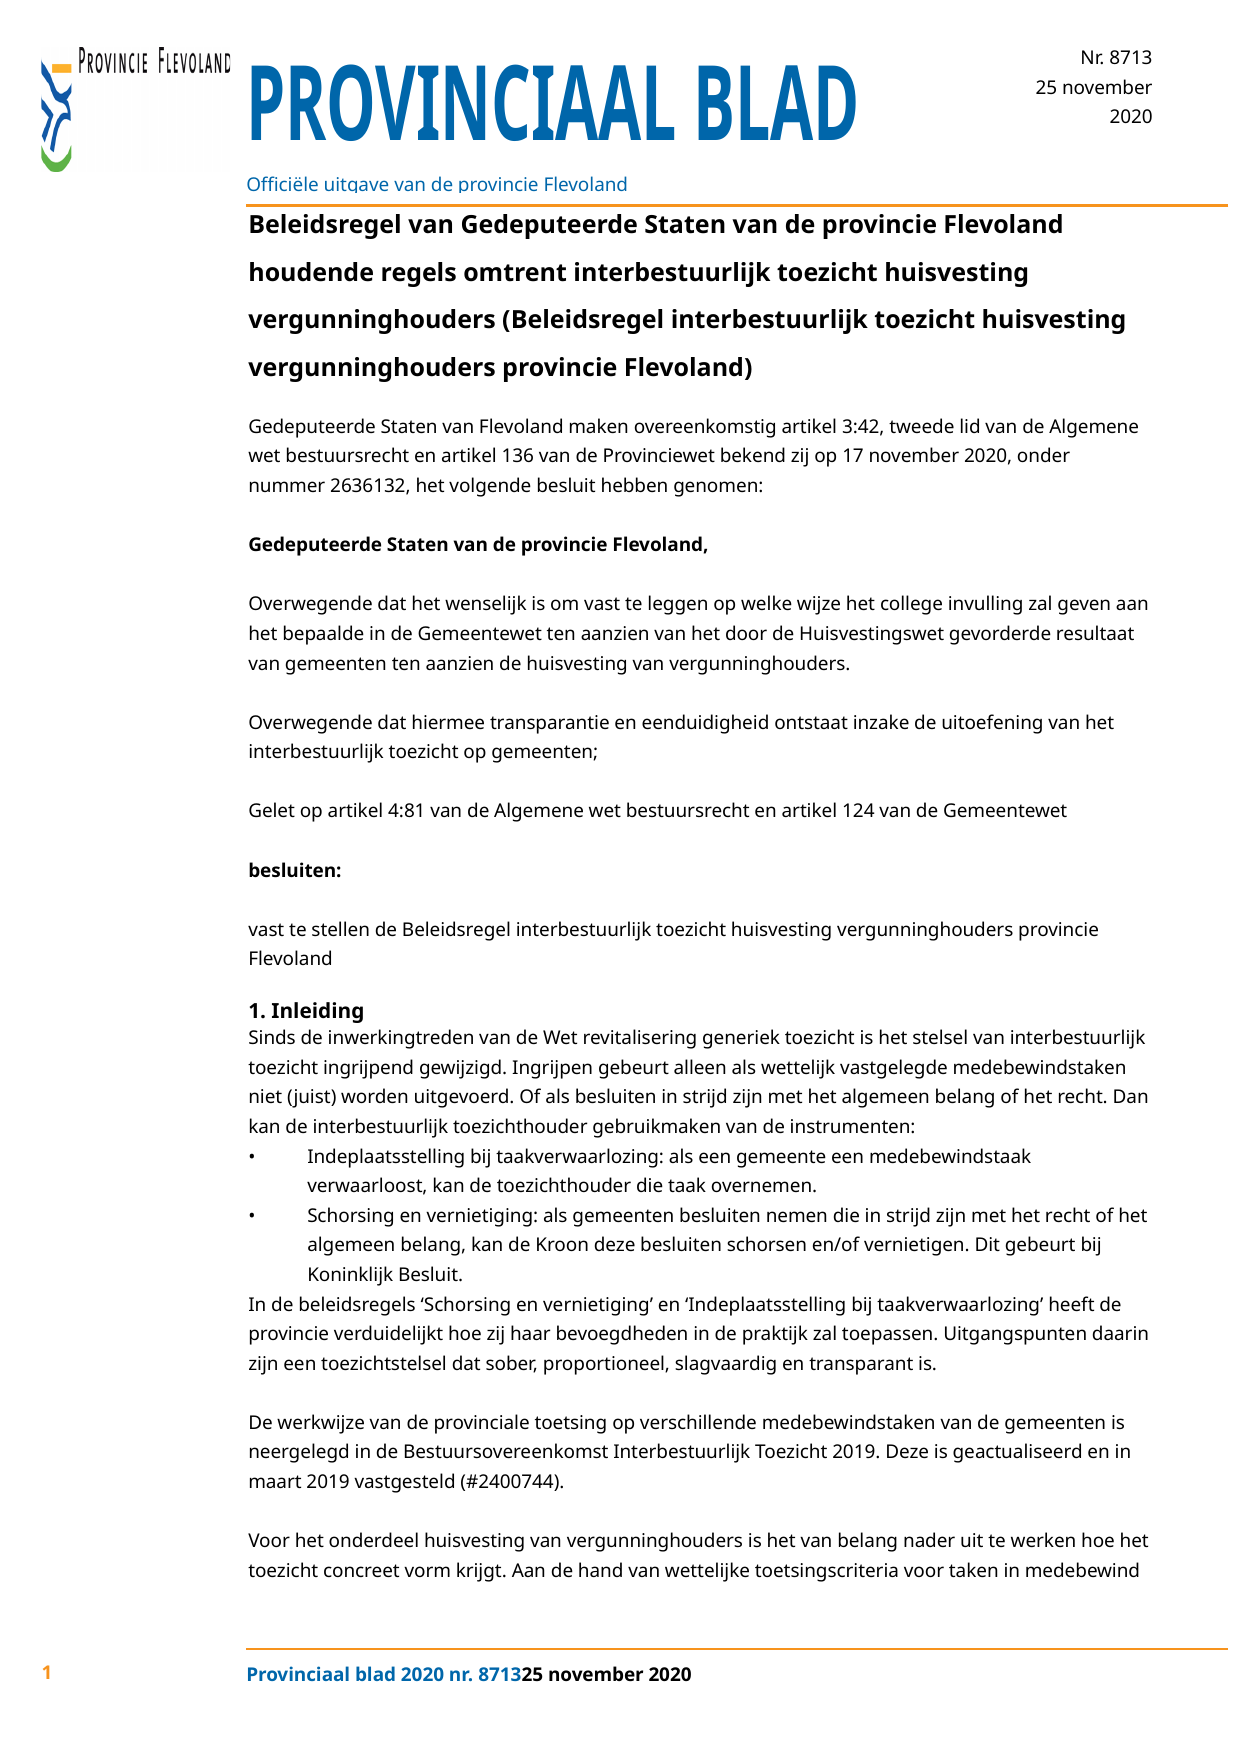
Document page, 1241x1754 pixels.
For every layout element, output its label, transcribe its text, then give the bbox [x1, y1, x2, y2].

text 1. Inleiding [248, 996, 1152, 1024]
text vast te stellen de Beleidsregel interbestuurlijk toezicht huisvesting vergunninghouders provincie Flevoland [248, 916, 1152, 971]
text Gedeputeerde Staten van Flevoland maken overeenkomstig artikel 3:42, tweede lid van de Algemene wet bestuursrecht en artikel 136 van de Provinciewet bekend zij op 17 november 2020, onder nummer 2636132, het volgende besluit hebben genomen: [248, 413, 1152, 498]
text Overwegende dat hiermee transparantie en eenduidigheid ontstaat inzake de uitoefening van het interbestuurlijk toezicht op gemeenten; [248, 709, 1152, 764]
list Schorsing en vernietiging: als gemeenten besluiten nemen die in strijd zijn met het recht of het algemeen belang, kan de Kroon deze besluiten schorsen en/of vernietigen. Dit gebeurt bij Koninklijk Besluit. [248, 1202, 1152, 1287]
text Gelet op artikel 4:81 van de Algemene wet bestuursrecht en artikel 124 van de Gemeentewet [248, 798, 1152, 823]
text besluiten: [248, 857, 1152, 883]
text Gedeputeerde Staten van de provincie Flevoland, [248, 531, 1152, 557]
text Overwegende dat het wenselijk is om vast te leggen op welke wijze het college invulling zal geven aan het bepaalde in de Gemeentewet ten aanzien van het door de Huisvestingswet gevorderde resultaat van gemeenten ten aanzien de huisvesting van vergunninghouders. [248, 591, 1152, 676]
text In de beleidsregels ‘Schorsing en vernietiging’ en ‘Indeplaatsstelling bij taakverwaarlozing’ heeft de provincie verduidelijkt hoe zij haar bevoegdheden in de praktijk zal toepassen. Uitgangspunten daarin zijn een toezichtstelsel dat sober, proportioneel, slagvaardig en transparant is. [248, 1291, 1152, 1376]
text Sinds de inwerkingtreden van de Wet revitalisering generiek toezicht is het stelsel van interbestuurlijk toezicht ingrijpend gewijzigd. Ingrijpen gebeurt alleen als wettelijk vastgelegde medebewindstaken niet (juist) worden uitgevoerd. Of als besluiten in strijd zijn met het algemeen belang of het recht. Dan kan de interbestuurlijk toezichthouder gebruikmaken van de instrumenten: [248, 1024, 1152, 1139]
list Indeplaatsstelling bij taakverwaarlozing: als een gemeente een medebewindstaak verwaarloost, kan de toezichthouder die taak overnemen. [248, 1143, 1152, 1198]
picture [41, 47, 231, 172]
text Voor het onderdeel huisvesting van vergunninghouders is het van belang nader uit te werken hoe het toezicht concreet vorm krijgt. Aan de hand van wettelijke toetsingscriteria voor taken in medebewind [248, 1527, 1152, 1583]
text De werkwijze van de provinciale toetsing op verschillende medebewindstaken van de gemeenten is neergelegd in de Bestuursovereenkomst Interbestuurlijk Toezicht 2019. Deze is geactualiseerd en in maart 2019 vastgesteld (#2400744). [248, 1409, 1152, 1494]
text Beleidsregel van Gedeputeerde Staten van de provincie Flevoland houdende regels omtrent interbestuurlijk toezicht huisvesting vergunninghouders (Beleidsregel interbestuurlijk toezicht huisvesting vergunninghouders provincie Flevoland) [248, 207, 1152, 384]
